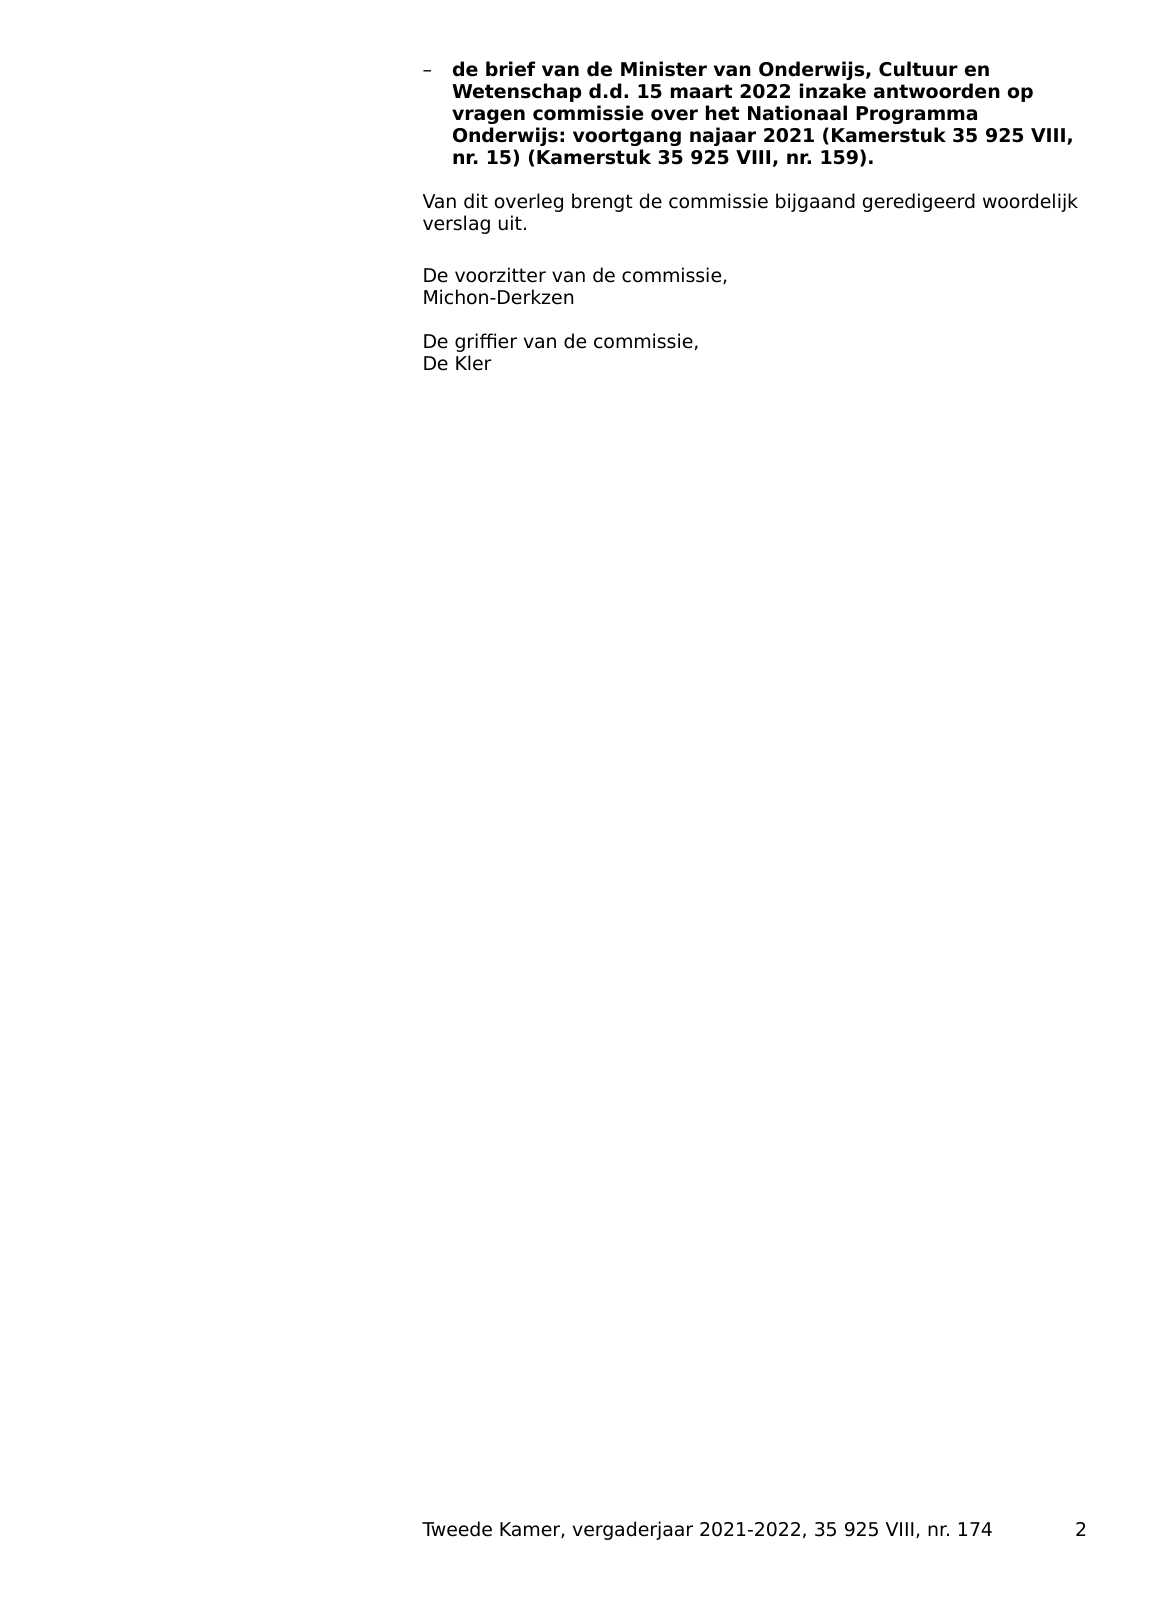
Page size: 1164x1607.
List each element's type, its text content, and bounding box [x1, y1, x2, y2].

text Van dit overleg brengt de commissie bijgaand geredigeerd woordelijk verslag uit. [422, 191, 1087, 235]
text De griffier van de commissie, De Kler [422, 331, 1087, 375]
text – de brief van de Minister van Onderwijs, Cultuur en Wetenschap d.d. 15 maart 2022 inzake antwoorden op vragen commissie over het Nationaal Programma Onderwijs: voortgang najaar 2021 (Kamerstuk 35 925 VIII, nr. 15) (Kamerstuk 35 925 VIII, nr. 159). [422, 59, 1087, 169]
text De voorzitter van de commissie, Michon-Derkzen [422, 265, 1087, 309]
